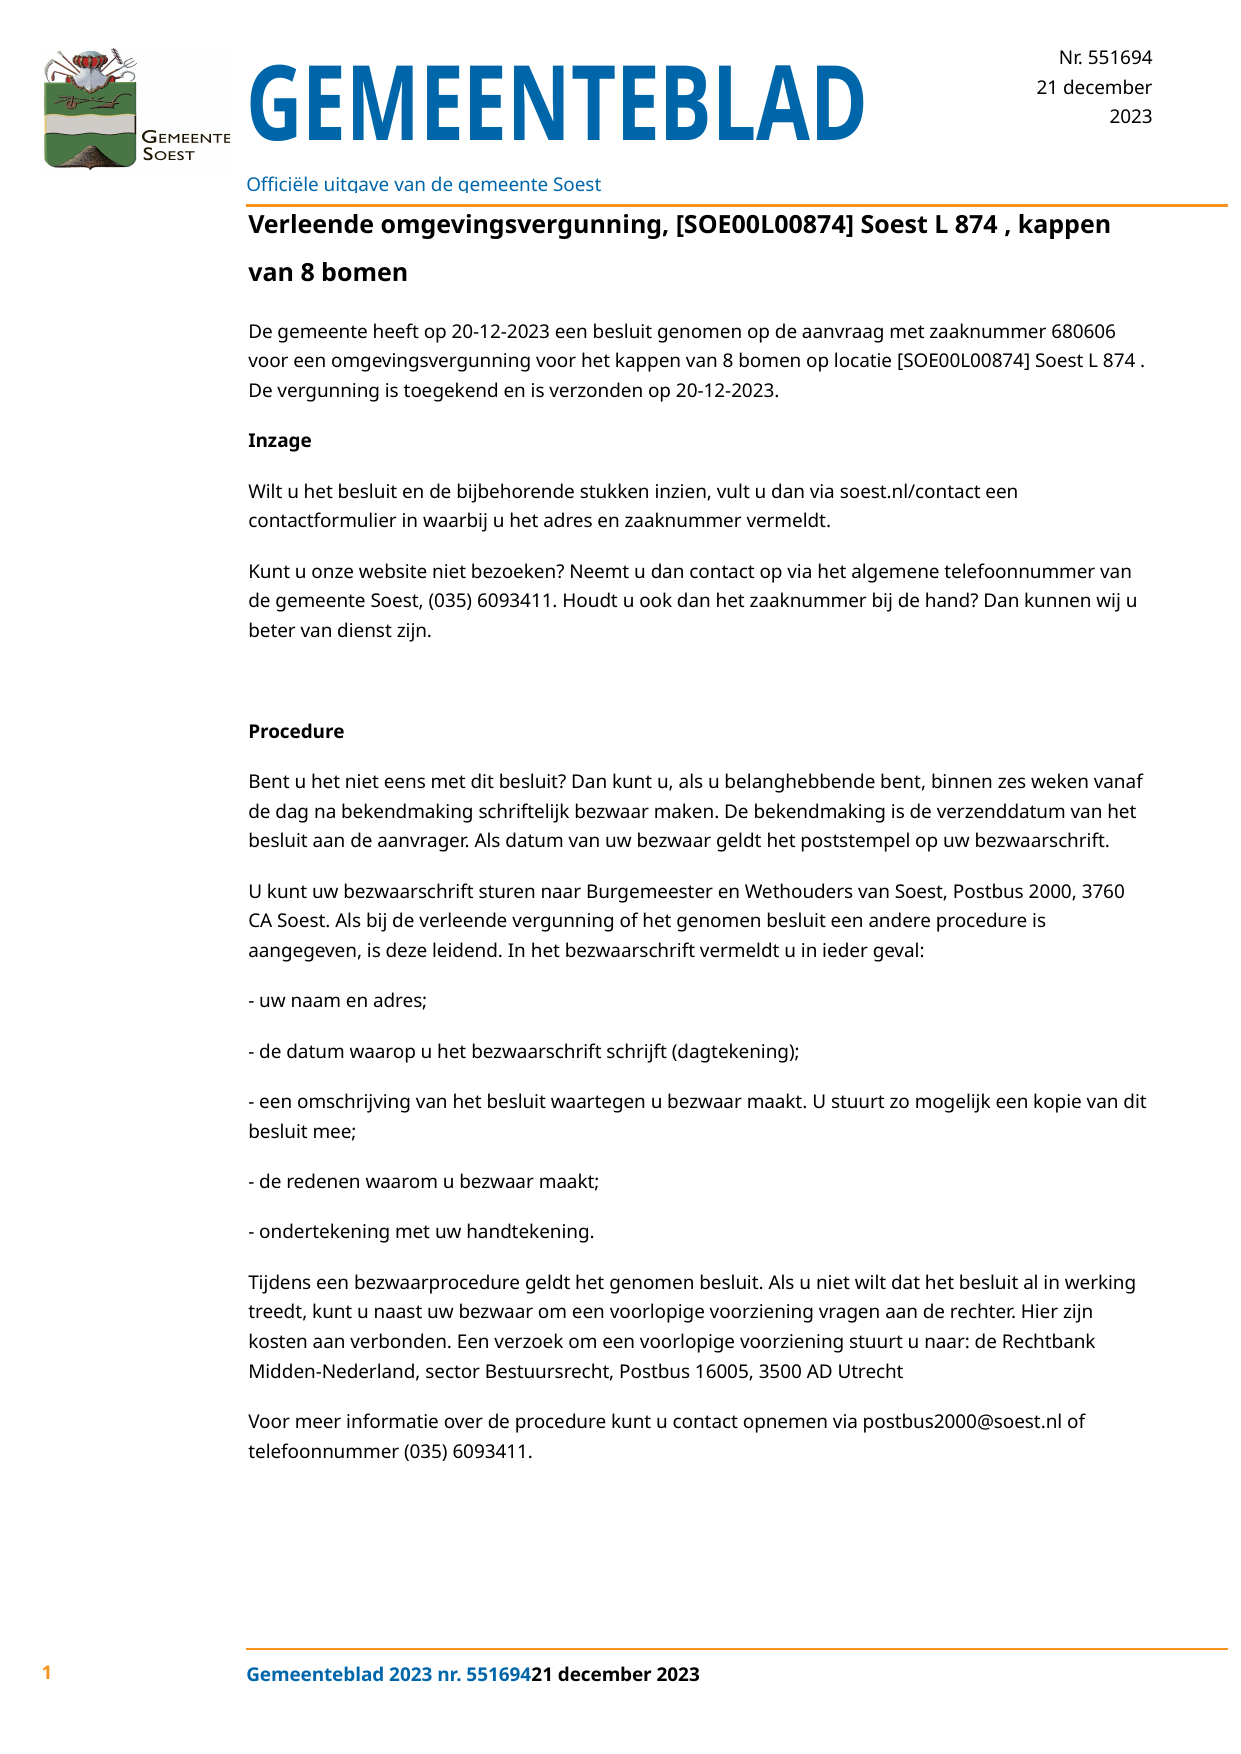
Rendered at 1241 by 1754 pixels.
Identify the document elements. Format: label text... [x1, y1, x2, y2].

text Bent u het niet eens met dit besluit? Dan kunt u, als u belanghebbende bent, binnen zes weken vanaf de dag na bekendmaking schriftelijk bezwaar maken. De bekendmaking is de verzenddatum van het besluit aan de aanvrager. Als datum van uw bezwaar geldt het poststempel op uw bezwaarschrift. [248, 768, 1152, 853]
text - de datum waarop u het bezwaarschrift schrijft (dagtekening); [248, 1038, 1152, 1064]
text Wilt u het besluit en de bijbehorende stukken inzien, vult u dan via soest.nl/contact een contactformulier in waarbij u het adres en zaaknummer vermeldt. [248, 478, 1152, 533]
text Verleende omgevingsvergunning, [SOE00L00874] Soest L 874 , kappen van 8 bomen [248, 207, 1152, 288]
text - ondertekening met uw handtekening. [248, 1219, 1152, 1244]
text Procedure [248, 718, 1152, 744]
text - een omschrijving van het besluit waartegen u bezwaar maakt. U stuurt zo mogelijk een kopie van dit besluit mee; [248, 1088, 1152, 1144]
picture [41, 47, 231, 172]
text - uw naam en adres; [248, 987, 1152, 1013]
text Voor meer informatie over de procedure kunt u contact opnemen via postbus2000@soest.nl of telefoonnummer (035) 6093411. [248, 1408, 1152, 1464]
text De gemeente heeft op 20-12-2023 een besluit genomen op de aanvraag met zaaknummer 680606 voor een omgevingsvergunning voor het kappen van 8 bomen op locatie [SOE00L00874] Soest L 874 . De vergunning is toegekend en is verzonden op 20-12-2023. [248, 318, 1152, 403]
text Inzage [248, 427, 1152, 453]
text - de redenen waarom u bezwaar maakt; [248, 1168, 1152, 1194]
text U kunt uw bezwaarschrift sturen naar Burgemeester en Wethouders van Soest, Postbus 2000, 3760 CA Soest. Als bij de verleende vergunning of het genomen besluit een andere procedure is aangegeven, is deze leidend. In het bezwaarschrift vermeldt u in ieder geval: [248, 878, 1152, 963]
text Tijdens een bezwaarprocedure geldt het genomen besluit. Als u niet wilt dat het besluit al in werking treedt, kunt u naast uw bezwaar om een voorlopige voorziening vragen aan de rechter. Hier zijn kosten aan verbonden. Een verzoek om een voorlopige voorziening stuurt u naar: de Rechtbank Midden-Nederland, sector Bestuursrecht, Postbus 16005, 3500 AD Utrecht [248, 1269, 1152, 1384]
text Kunt u onze website niet bezoeken? Neemt u dan contact op via het algemene telefoonnummer van de gemeente Soest, (035) 6093411. Houdt u ook dan het zaaknummer bij de hand? Dan kunnen wij u beter van dienst zijn. [248, 558, 1152, 643]
